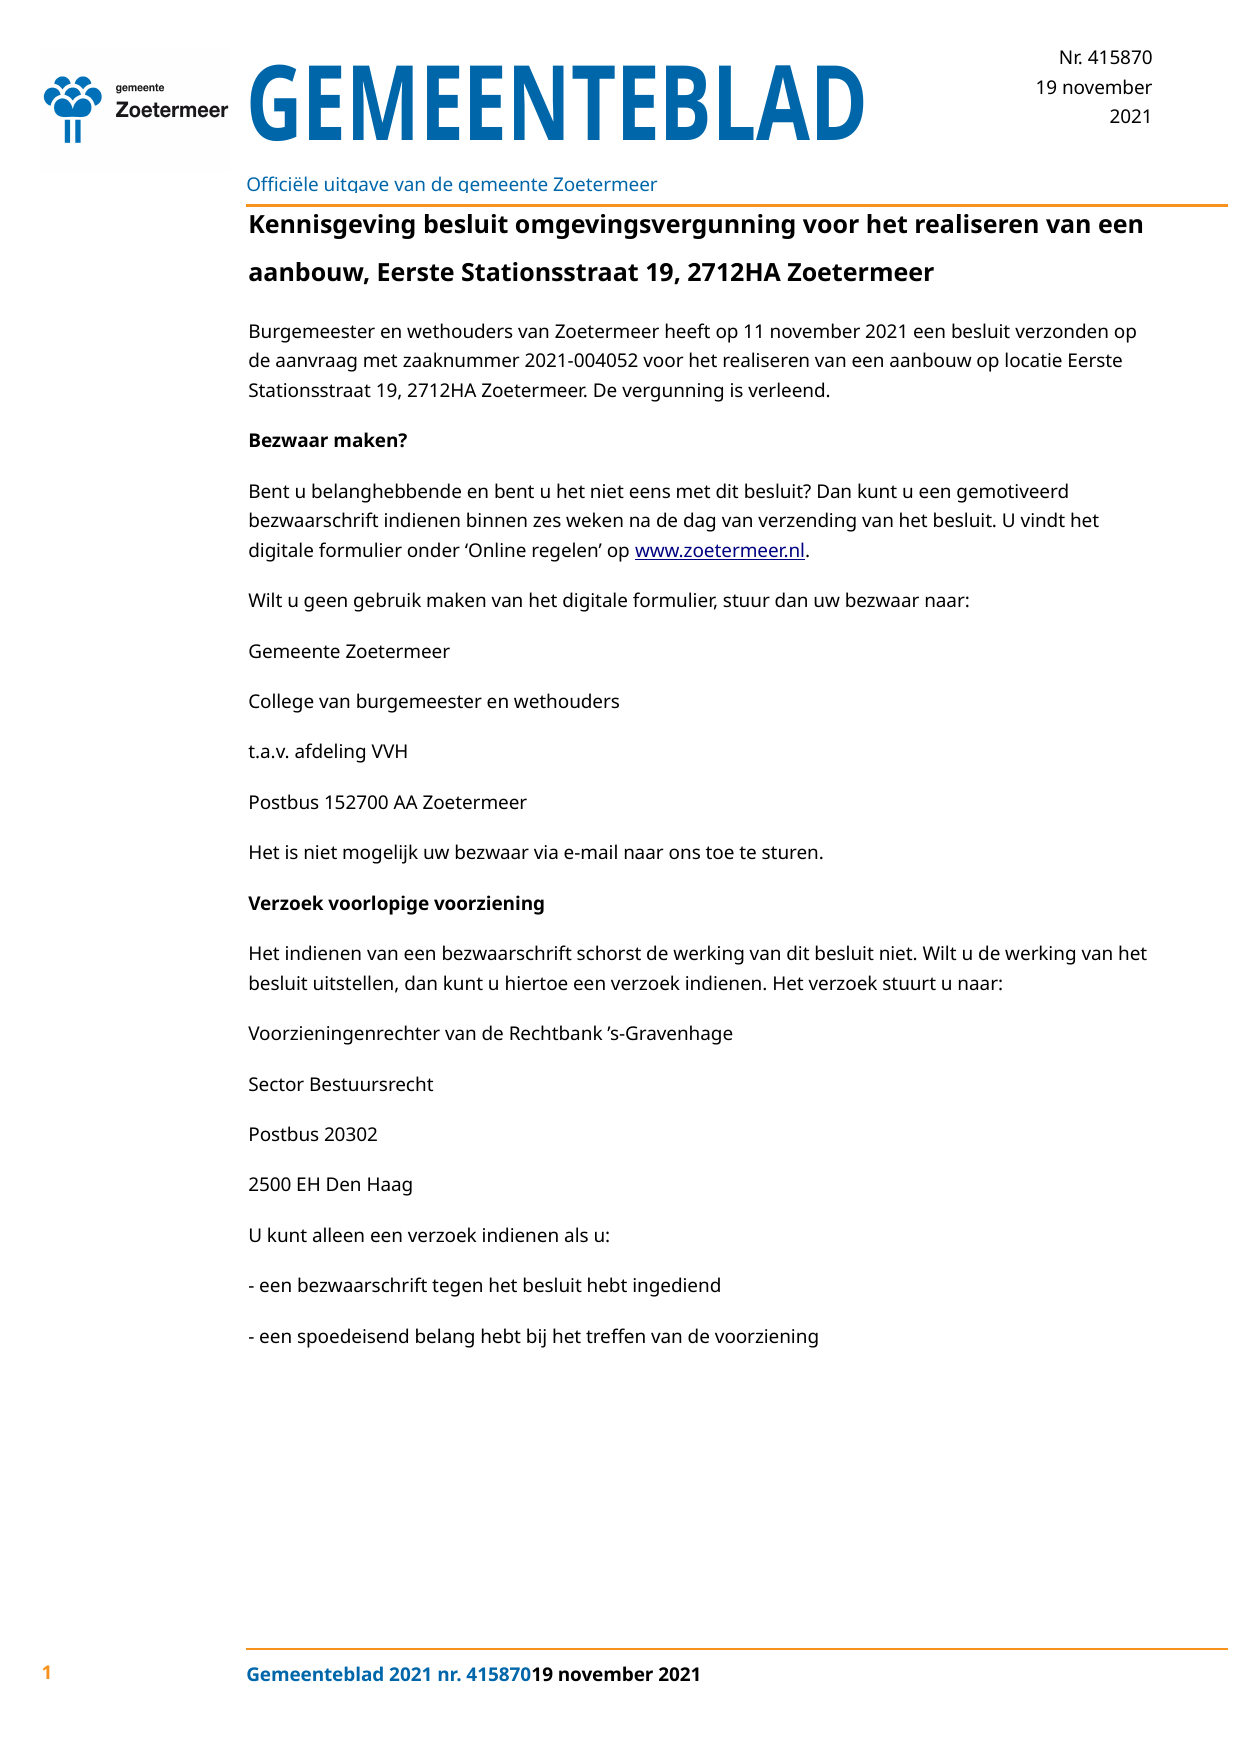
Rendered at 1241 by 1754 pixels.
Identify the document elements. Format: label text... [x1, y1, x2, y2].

text Wilt u geen gebruik maken van het digitale formulier, stuur dan uw bezwaar naar: [248, 587, 1152, 613]
text Postbus 20302 [248, 1121, 1152, 1147]
text Postbus 152700 AA Zoetermeer [248, 789, 1152, 815]
text Het is niet mogelijk uw bezwaar via e-mail naar ons toe te sturen. [248, 839, 1152, 865]
text - een bezwaarschrift tegen het besluit hebt ingediend [248, 1272, 1152, 1298]
text Bent u belanghebbende en bent u het niet eens met dit besluit? Dan kunt u een gemotiveerd bezwaarschrift indienen binnen zes weken na de dag van verzending van het besluit. U vindt het digitale formulier onder ‘Online regelen’ op www.zoetermeer.nl. [248, 478, 1152, 563]
text Het indienen van een bezwaarschrift schorst de werking van dit besluit niet. Wilt u de werking van het besluit uitstellen, dan kunt u hiertoe een verzoek indienen. Het verzoek stuurt u naar: [248, 940, 1152, 996]
text Sector Bestuursrecht [248, 1071, 1152, 1097]
text t.a.v. afdeling VVH [248, 739, 1152, 764]
text U kunt alleen een verzoek indienen als u: [248, 1222, 1152, 1248]
text - een spoedeisend belang hebt bij het treffen van de voorziening [248, 1323, 1152, 1349]
text Bezwaar maken? [248, 427, 1152, 453]
text Verzoek voorlopige voorziening [248, 890, 1152, 916]
text 2500 EH Den Haag [248, 1172, 1152, 1197]
text College van burgemeester en wethouders [248, 688, 1152, 714]
text Gemeente Zoetermeer [248, 638, 1152, 664]
picture [41, 47, 231, 172]
text Kennisgeving besluit omgevingsvergunning voor het realiseren van een aanbouw, Eerste Stationsstraat 19, 2712HA Zoetermeer [248, 207, 1152, 288]
text Voorzieningenrechter van de Rechtbank ’s-Gravenhage [248, 1020, 1152, 1046]
text Burgemeester en wethouders van Zoetermeer heeft op 11 november 2021 een besluit verzonden op de aanvraag met zaaknummer 2021-004052 voor het realiseren van een aanbouw op locatie Eerste Stationsstraat 19, 2712HA Zoetermeer. De vergunning is verleend. [248, 318, 1152, 403]
